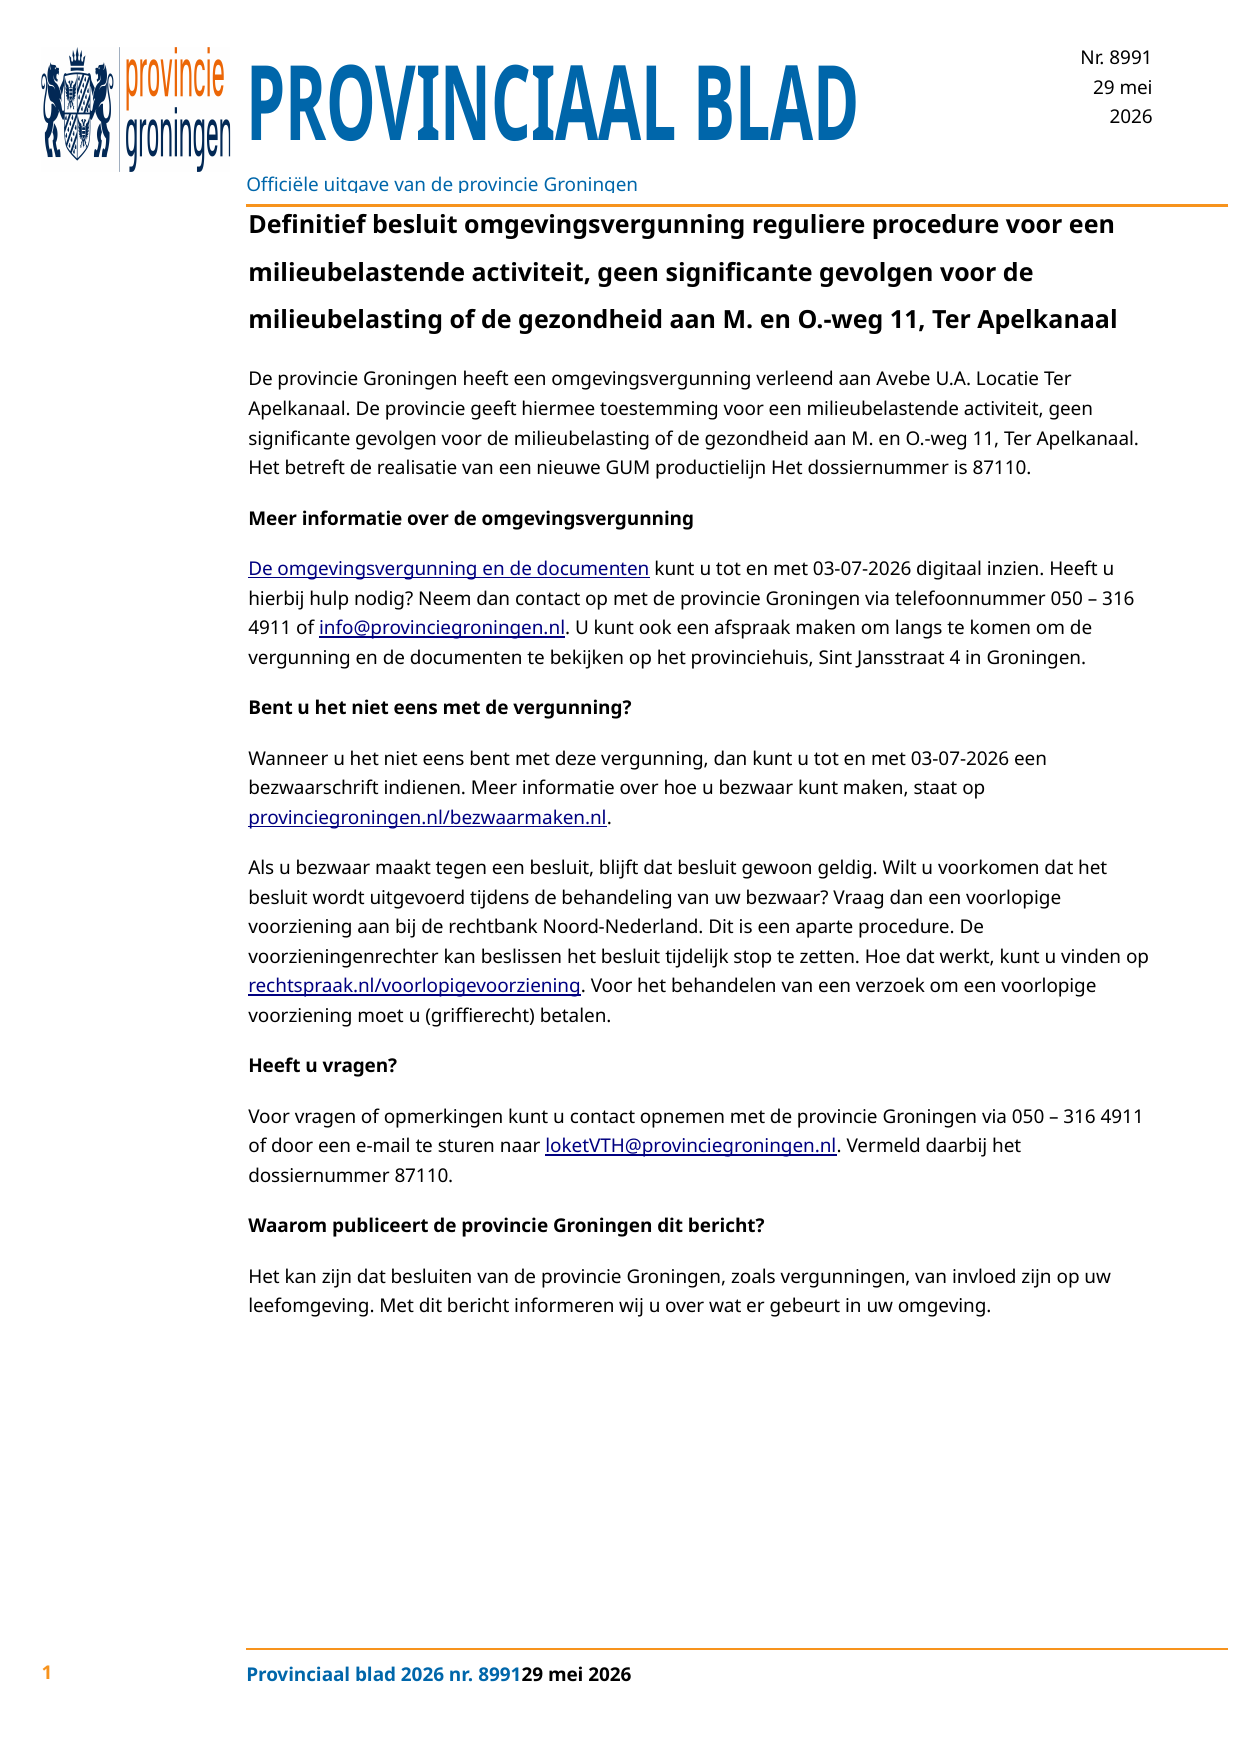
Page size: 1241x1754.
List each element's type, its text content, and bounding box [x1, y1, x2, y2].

text Voor vragen of opmerkingen kunt u contact opnemen met de provincie Groningen via 050 – 316 4911 of door een e-mail te sturen naar loketVTH@provinciegroningen.nl. Vermeld daarbij het dossiernummer 87110. [248, 1103, 1152, 1188]
text De omgevingsvergunning en de documenten kunt u tot en met 03-07-2026 digitaal inzien. Heeft u hierbij hulp nodig? Neem dan contact op met de provincie Groningen via telefoonnummer 050 – 316 4911 of info@provinciegroningen.nl. U kunt ook een afspraak maken om langs te komen om de vergunning en de documenten te bekijken op het provinciehuis, Sint Jansstraat 4 in Groningen. [248, 555, 1152, 669]
text Als u bezwaar maakt tegen een besluit, blijft dat besluit gewoon geldig. Wilt u voorkomen dat het besluit wordt uitgevoerd tijdens de behandeling van uw bezwaar? Vraag dan een voorlopige voorziening aan bij de rechtbank Noord-Nederland. Dit is een aparte procedure. De voorzieningenrechter kan beslissen het besluit tijdelijk stop te zetten. Hoe dat werkt, kunt u vinden op rechtspraak.nl/voorlopigevoorziening. Voor het behandelen van een verzoek om een voorlopige voorziening moet u (griffierecht) betalen. [248, 854, 1152, 1028]
picture [41, 47, 231, 172]
text Het kan zijn dat besluiten van de provincie Groningen, zoals vergunningen, van invloed zijn op uw leefomgeving. Met dit bericht informeren wij u over wat er gebeurt in uw omgeving. [248, 1263, 1152, 1318]
text Wanneer u het niet eens bent met deze vergunning, dan kunt u tot en met 03-07-2026 een bezwaarschrift indienen. Meer informatie over hoe u bezwaar kunt maken, staat op provinciegroningen.nl/bezwaarmaken.nl. [248, 745, 1152, 829]
text Waarom publiceert de provincie Groningen dit bericht? [248, 1213, 1152, 1238]
text De provincie Groningen heeft een omgevingsvergunning verleend aan Avebe U.A. Locatie Ter Apelkanaal. De provincie geeft hiermee toestemming voor een milieubelastende activiteit, geen significante gevolgen voor de milieubelasting of de gezondheid aan M. en O.-weg 11, Ter Apelkanaal. Het betreft de realisatie van een nieuwe GUM productielijn Het dossiernummer is 87110. [248, 366, 1152, 480]
text Bent u het niet eens met de vergunning? [248, 694, 1152, 720]
text Definitief besluit omgevingsvergunning reguliere procedure voor een milieubelastende activiteit, geen significante gevolgen voor de milieubelasting of de gezondheid aan M. en O.-weg 11, Ter Apelkanaal [248, 207, 1152, 336]
text Meer informatie over de omgevingsvergunning [248, 505, 1152, 530]
text Heeft u vragen? [248, 1053, 1152, 1078]
